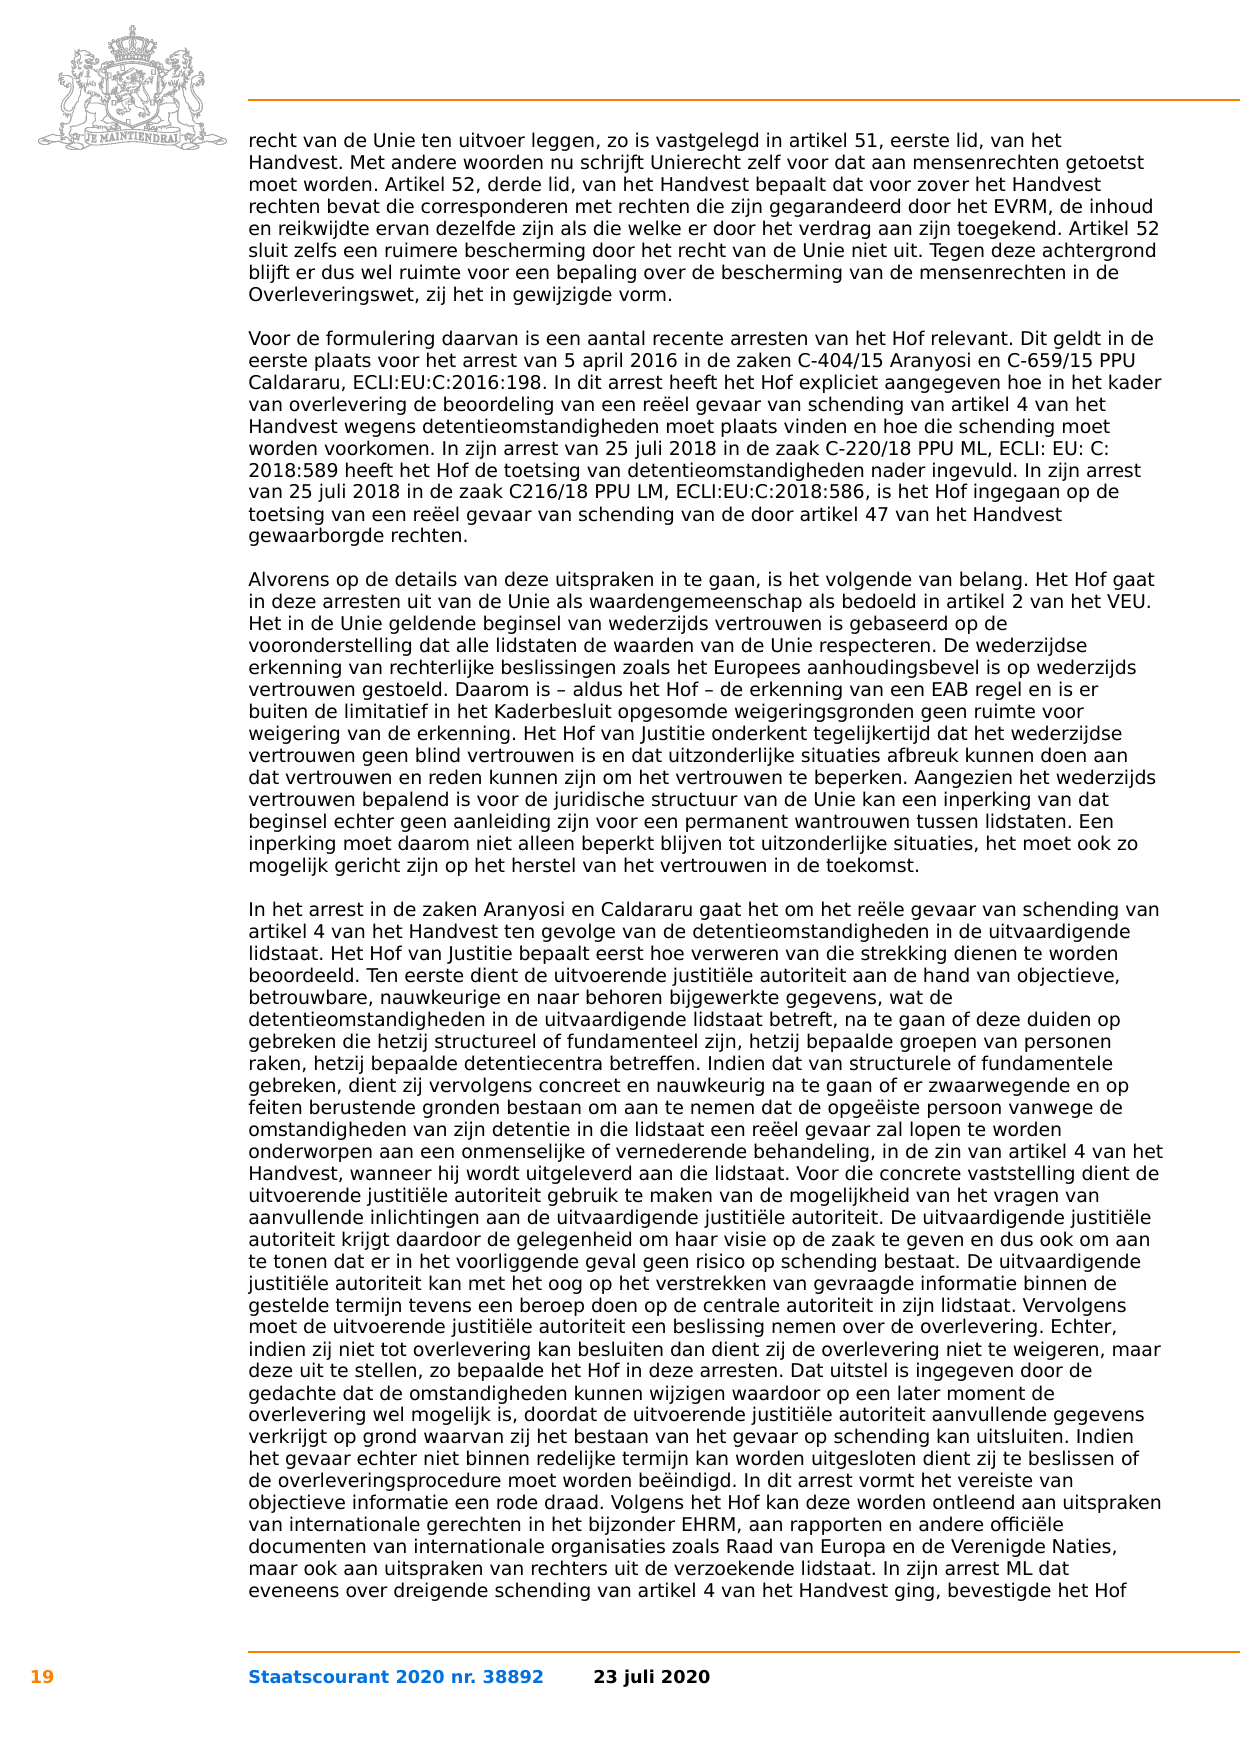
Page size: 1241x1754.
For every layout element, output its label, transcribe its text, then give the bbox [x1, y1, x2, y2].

text In het arrest in de zaken Aranyosi en Caldararu gaat het om het reële gevaar van schending van artikel 4 van het Handvest ten gevolge van de detentieomstandigheden in de uitvaardigende lidstaat. Het Hof van Justitie bepaalt eerst hoe verweren van die strekking dienen te worden beoordeeld. Ten eerste dient de uitvoerende justitiële autoriteit aan de hand van objectieve, betrouwbare, nauwkeurige en naar behoren bijgewerkte gegevens, wat de detentieomstandigheden in de uitvaardigende lidstaat betreft, na te gaan of deze duiden op gebreken die hetzij structureel of fundamenteel zijn, hetzij bepaalde groepen van personen raken, hetzij bepaalde detentiecentra betreffen. Indien dat van structurele of fundamentele gebreken, dient zij vervolgens concreet en nauwkeurig na te gaan of er zwaarwegende en op feiten berustende gronden bestaan om aan te nemen dat de opgeëiste persoon vanwege de omstandigheden van zijn detentie in die lidstaat een reëel gevaar zal lopen te worden onderworpen aan een onmenselijke of vernederende behandeling, in de zin van artikel 4 van het Handvest, wanneer hij wordt uitgeleverd aan die lidstaat. Voor die concrete vaststelling dient de uitvoerende justitiële autoriteit gebruik te maken van de mogelijkheid van het vragen van aanvullende inlichtingen aan de uitvaardigende justitiële autoriteit. De uitvaardigende justitiële autoriteit krijgt daardoor de gelegenheid om haar visie op de zaak te geven en dus ook om aan te tonen dat er in het voorliggende geval geen risico op schending bestaat. De uitvaardigende justitiële autoriteit kan met het oog op het verstrekken van gevraagde informatie binnen de gestelde termijn tevens een beroep doen op de centrale autoriteit in zijn lidstaat. Vervolgens moet de uitvoerende justitiële autoriteit een beslissing nemen over de overlevering. Echter, indien zij niet tot overlevering kan besluiten dan dient zij de overlevering niet te weigeren, maar deze uit te stellen, zo bepaalde het Hof in deze arresten. Dat uitstel is ingegeven door de gedachte dat de omstandigheden kunnen wijzigen waardoor op een later moment de overlevering wel mogelijk is, doordat de uitvoerende justitiële autoriteit aanvullende gegevens verkrijgt op grond waarvan zij het bestaan van het gevaar op schending kan uitsluiten. Indien het gevaar echter niet binnen redelijke termijn kan worden uitgesloten dient zij te beslissen of de overleveringsprocedure moet worden beëindigd. In dit arrest vormt het vereiste van objectieve informatie een rode draad. Volgens het Hof kan deze worden ontleend aan uitspraken van internationale gerechten in het bijzonder EHRM, aan rapporten en andere officiële documenten van internationale organisaties zoals Raad van Europa en de Verenigde Naties, maar ook aan uitspraken van rechters uit de verzoekende lidstaat. In zijn arrest ML dat eveneens over dreigende schending van artikel 4 van het Handvest ging, bevestigde het Hof [248, 899, 1163, 1602]
text Alvorens op de details van deze uitspraken in te gaan, is het volgende van belang. Het Hof gaat in deze arresten uit van de Unie als waardengemeenschap als bedoeld in artikel 2 van het VEU. Het in de Unie geldende beginsel van wederzijds vertrouwen is gebaseerd op de vooronderstelling dat alle lidstaten de waarden van de Unie respecteren. De wederzijdse erkenning van rechterlijke beslissingen zoals het Europees aanhoudingsbevel is op wederzijds vertrouwen gestoeld. Daarom is – aldus het Hof – de erkenning van een EAB regel en is er buiten de limitatief in het Kaderbesluit opgesomde weigeringsgronden geen ruimte voor weigering van de erkenning. Het Hof van Justitie onderkent tegelijkertijd dat het wederzijdse vertrouwen geen blind vertrouwen is en dat uitzonderlijke situaties afbreuk kunnen doen aan dat vertrouwen en reden kunnen zijn om het vertrouwen te beperken. Aangezien het wederzijds vertrouwen bepalend is voor de juridische structuur van de Unie kan een inperking van dat beginsel echter geen aanleiding zijn voor een permanent wantrouwen tussen lidstaten. Een inperking moet daarom niet alleen beperkt blijven tot uitzonderlijke situaties, het moet ook zo mogelijk gericht zijn op het herstel van het vertrouwen in de toekomst. [248, 569, 1163, 877]
picture [38, 25, 227, 150]
text recht van de Unie ten uitvoer leggen, zo is vastgelegd in artikel 51, eerste lid, van het Handvest. Met andere woorden nu schrijft Unierecht zelf voor dat aan mensenrechten getoetst moet worden. Artikel 52, derde lid, van het Handvest bepaalt dat voor zover het Handvest rechten bevat die corresponderen met rechten die zijn gegarandeerd door het EVRM, de inhoud en reikwijdte ervan dezelfde zijn als die welke er door het verdrag aan zijn toegekend. Artikel 52 sluit zelfs een ruimere bescherming door het recht van de Unie niet uit. Tegen deze achtergrond blijft er dus wel ruimte voor een bepaling over de bescherming van de mensenrechten in de Overleveringswet, zij het in gewijzigde vorm. [248, 130, 1163, 306]
text Voor de formulering daarvan is een aantal recente arresten van het Hof relevant. Dit geldt in de eerste plaats voor het arrest van 5 april 2016 in de zaken C-404/15 Aranyosi en C-659/15 PPU Caldararu, ECLI:EU:C:2016:198. In dit arrest heeft het Hof expliciet aangegeven hoe in het kader van overlevering de beoordeling van een reëel gevaar van schending van artikel 4 van het Handvest wegens detentieomstandigheden moet plaats vinden en hoe die schending moet worden voorkomen. In zijn arrest van 25 juli 2018 in de zaak C-220/18 PPU ML, ECLI: EU: C: 2018:589 heeft het Hof de toetsing van detentieomstandigheden nader ingevuld. In zijn arrest van 25 juli 2018 in de zaak C216/18 PPU LM, ECLI:EU:C:2018:586, is het Hof ingegaan op de toetsing van een reëel gevaar van schending van de door artikel 47 van het Handvest gewaarborgde rechten. [248, 328, 1163, 547]
